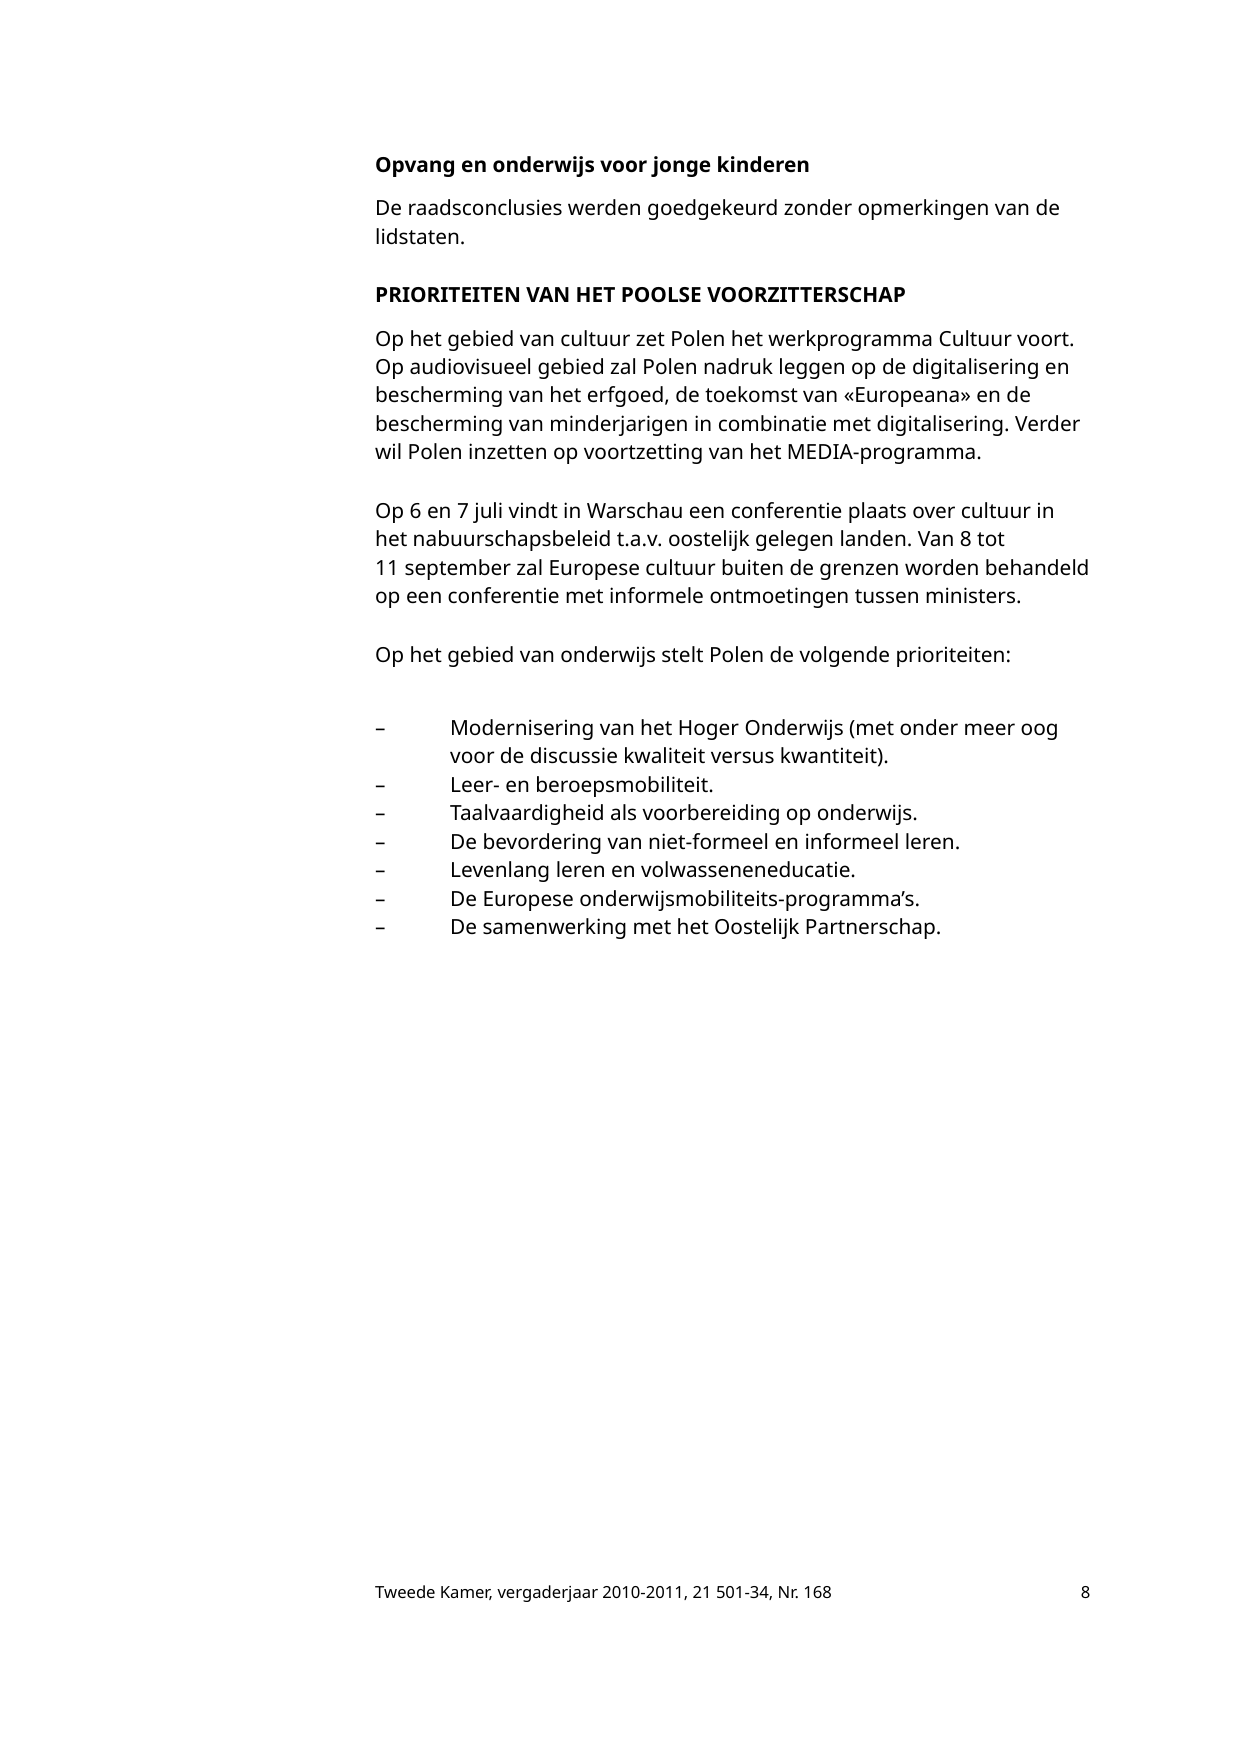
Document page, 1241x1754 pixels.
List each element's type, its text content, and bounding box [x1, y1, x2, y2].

list Leer- en beroepsmobiliteit. [375, 770, 1090, 798]
list Taalvaardigheid als voorbereiding op onderwijs. [375, 798, 1090, 827]
list De Europese onderwijsmobiliteits-programma’s. [375, 884, 1090, 912]
text Op het gebied van onderwijs stelt Polen de volgende prioriteiten: [375, 640, 1090, 668]
text De raadsconclusies werden goedgekeurd zonder opmerkingen van de lidstaten. [375, 193, 1090, 250]
text PRIORITEITEN VAN HET POOLSE VOORZITTERSCHAP [375, 280, 1090, 309]
list Levenlang leren en volwasseneneducatie. [375, 855, 1090, 884]
text Op het gebied van cultuur zet Polen het werkprogramma Cultuur voort. Op audiovisueel gebied zal Polen nadruk leggen op de digitalisering en bescherming van het erfgoed, de toekomst van «Europeana» en de bescherming van minderjarigen in combinatie met digitalisering. Verder wil Polen inzetten op voortzetting van het MEDIA-programma. [375, 324, 1090, 466]
text Op 6 en 7 juli vindt in Warschau een conferentie plaats over cultuur in het nabuurschapsbeleid t.a.v. oostelijk gelegen landen. Van 8 tot 11 september zal Europese cultuur buiten de grenzen worden behandeld op een conferentie met informele ontmoetingen tussen ministers. [375, 496, 1090, 610]
list Modernisering van het Hoger Onderwijs (met onder meer oog voor de discussie kwaliteit versus kwantiteit). [375, 713, 1090, 770]
list De samenwerking met het Oostelijk Partnerschap. [375, 912, 1090, 941]
list De bevordering van niet-formeel en informeel leren. [375, 827, 1090, 855]
text Opvang en onderwijs voor jonge kinderen [375, 150, 1090, 178]
